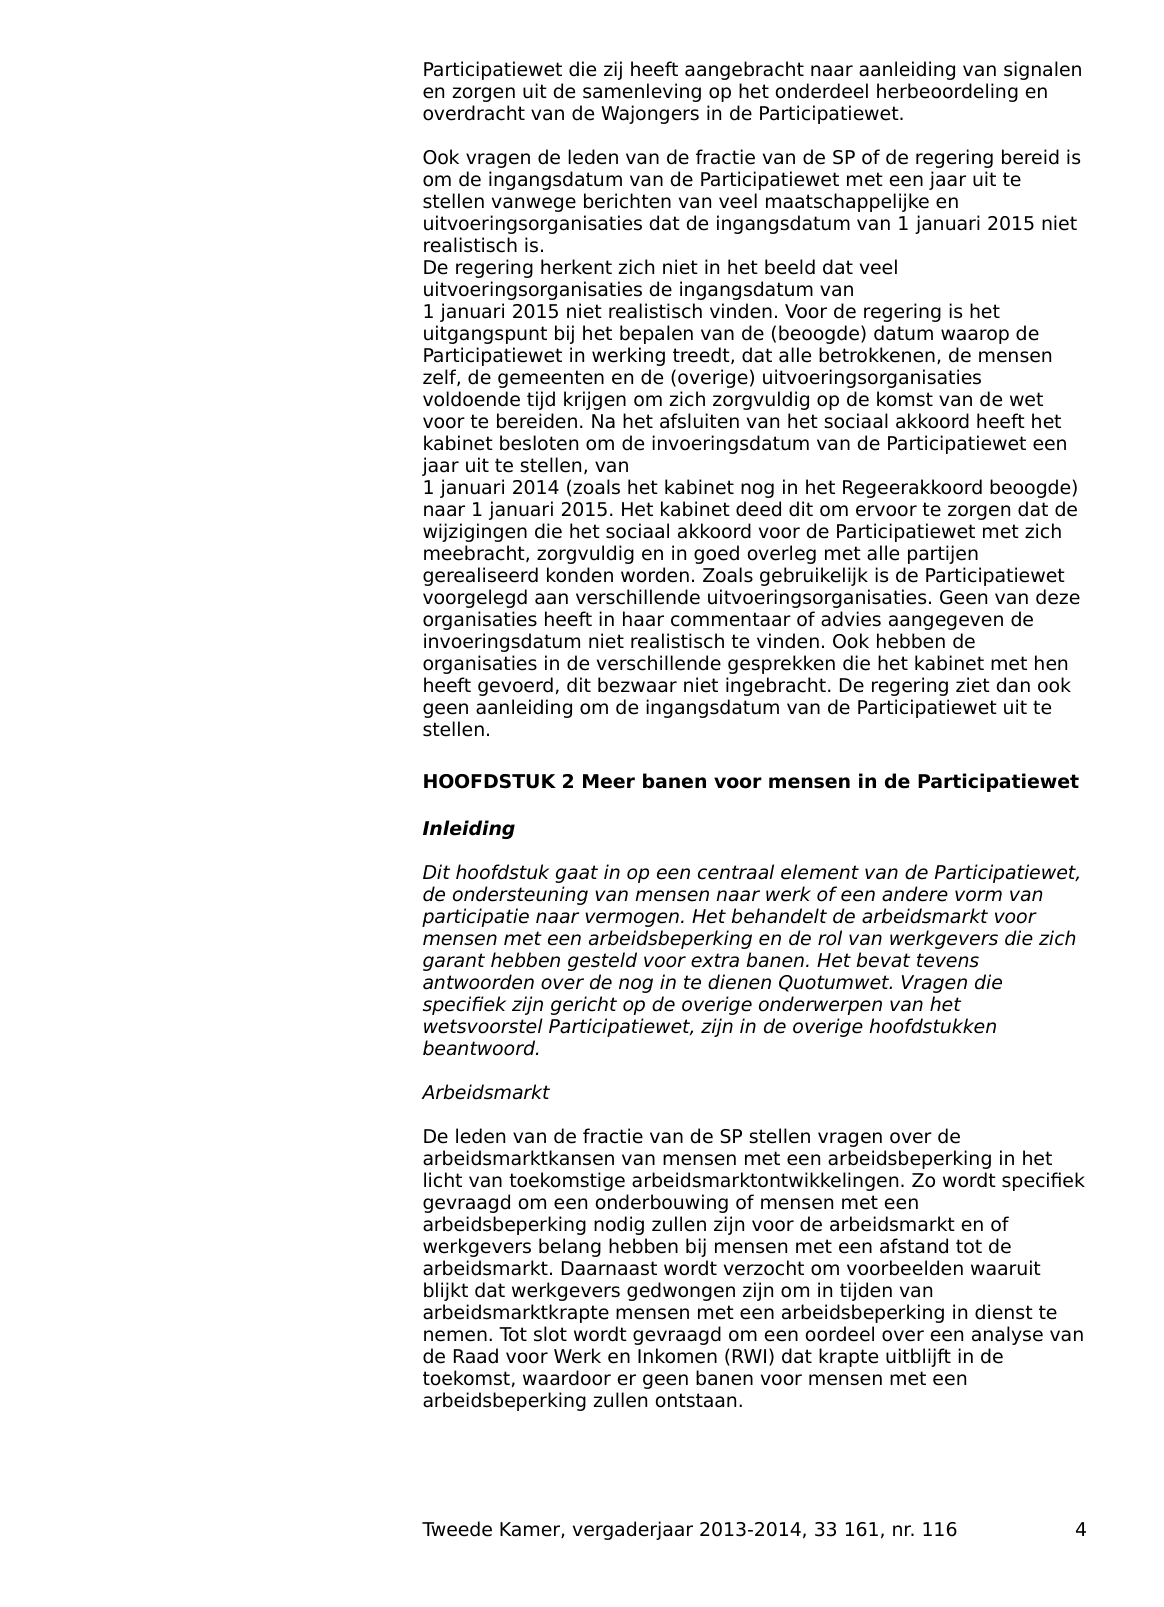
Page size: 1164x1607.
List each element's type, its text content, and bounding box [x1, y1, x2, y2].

text Ook vragen de leden van de fractie van de SP of de regering bereid is om de ingangsdatum van de Participatiewet met een jaar uit te stellen vanwege berichten van veel maatschappelijke en uitvoeringsorganisaties dat de ingangsdatum van 1 januari 2015 niet realistisch is. [422, 147, 1087, 257]
subtitle HOOFDSTUK 2 Meer banen voor mensen in de Participatiewet [422, 771, 1087, 793]
text De regering herkent zich niet in het beeld dat veel uitvoeringsorganisaties de ingangsdatum van [422, 257, 1087, 301]
subtitle Arbeidsmarkt [422, 1082, 1087, 1104]
text Dit hoofdstuk gaat in op een centraal element van de Participatiewet, de ondersteuning van mensen naar werk of een andere vorm van participatie naar vermogen. Het behandelt de arbeidsmarkt voor mensen met een arbeidsbeperking en de rol van werkgevers die zich garant hebben gesteld voor extra banen. Het bevat tevens antwoorden over de nog in te dienen Quotumwet. Vragen die specifiek zijn gericht op de overige onderwerpen van het wetsvoorstel Participatiewet, zijn in de overige hoofdstukken beantwoord. [422, 862, 1087, 1059]
text 1 januari 2015 niet realistisch vinden. Voor de regering is het uitgangspunt bij het bepalen van de (beoogde) datum waarop de Participatiewet in werking treedt, dat alle betrokkenen, de mensen zelf, de gemeenten en de (overige) uitvoeringsorganisaties voldoende tijd krijgen om zich zorgvuldig op de komst van de wet voor te bereiden. Na het afsluiten van het sociaal akkoord heeft het kabinet besloten om de invoeringsdatum van de Participatiewet een jaar uit te stellen, van [422, 301, 1087, 477]
subtitle Inleiding [422, 818, 1087, 839]
text Participatiewet die zij heeft aangebracht naar aanleiding van signalen en zorgen uit de samenleving op het onderdeel herbeoordeling en overdracht van de Wajongers in de Participatiewet. [422, 59, 1087, 125]
text 1 januari 2014 (zoals het kabinet nog in het Regeerakkoord beoogde) naar 1 januari 2015. Het kabinet deed dit om ervoor te zorgen dat de wijzigingen die het sociaal akkoord voor de Participatiewet met zich meebracht, zorgvuldig en in goed overleg met alle partijen gerealiseerd konden worden. Zoals gebruikelijk is de Participatiewet voorgelegd aan verschillende uitvoeringsorganisaties. Geen van deze organisaties heeft in haar commentaar of advies aangegeven de invoeringsdatum niet realistisch te vinden. Ook hebben de organisaties in de verschillende gesprekken die het kabinet met hen heeft gevoerd, dit bezwaar niet ingebracht. De regering ziet dan ook geen aanleiding om de ingangsdatum van de Participatiewet uit te stellen. [422, 477, 1087, 741]
text De leden van de fractie van de SP stellen vragen over de arbeidsmarktkansen van mensen met een arbeidsbeperking in het licht van toekomstige arbeidsmarktontwikkelingen. Zo wordt specifiek gevraagd om een onderbouwing of mensen met een arbeidsbeperking nodig zullen zijn voor de arbeidsmarkt en of werkgevers belang hebben bij mensen met een afstand tot de arbeidsmarkt. Daarnaast wordt verzocht om voorbeelden waaruit blijkt dat werkgevers gedwongen zijn om in tijden van arbeidsmarktkrapte mensen met een arbeidsbeperking in dienst te nemen. Tot slot wordt gevraagd om een oordeel over een analyse van de Raad voor Werk en Inkomen (RWI) dat krapte uitblijft in de toekomst, waardoor er geen banen voor mensen met een arbeidsbeperking zullen ontstaan. [422, 1126, 1087, 1412]
